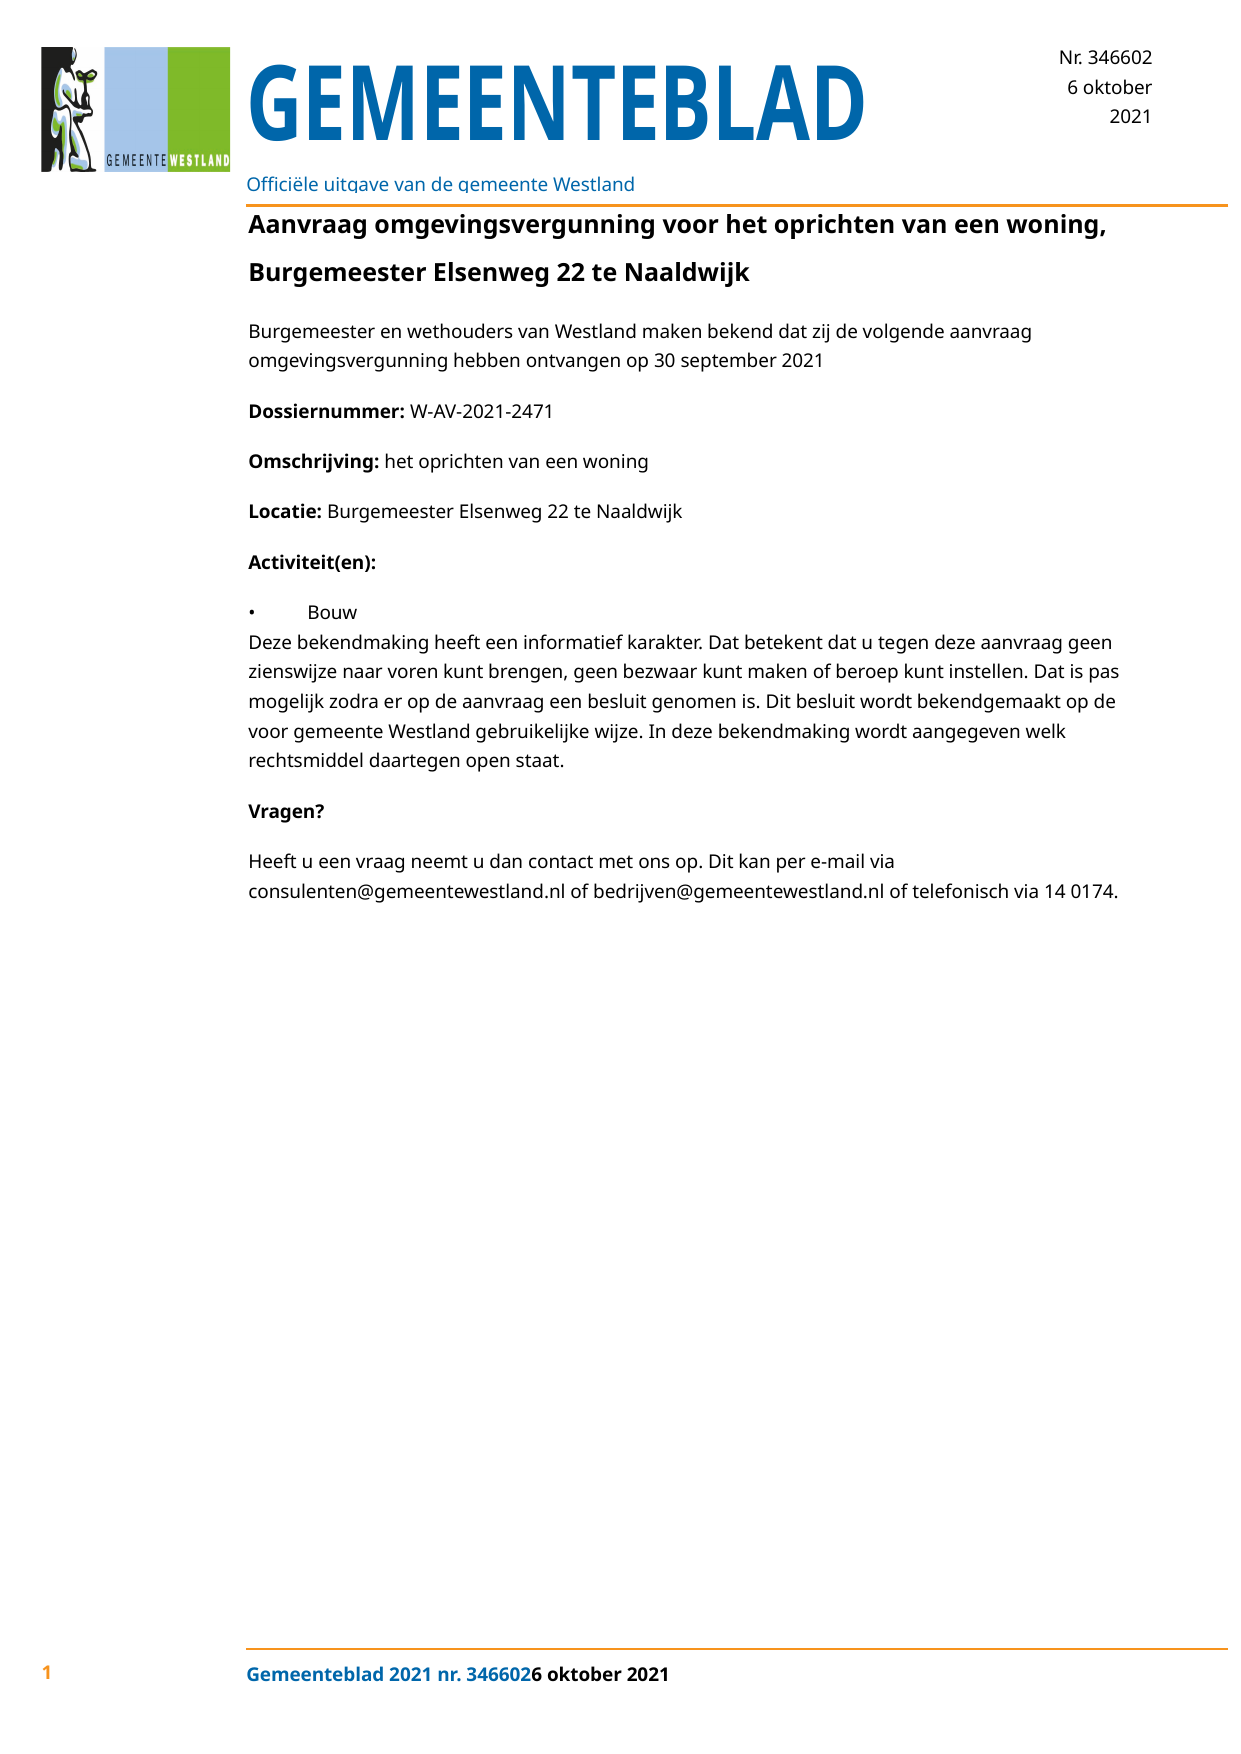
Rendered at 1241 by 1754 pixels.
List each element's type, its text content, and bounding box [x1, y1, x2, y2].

text Heeft u een vraag neemt u dan contact met ons op. Dit kan per e-mail via consulenten@gemeentewestland.nl of bedrijven@gemeentewestland.nl of telefonisch via 14 0174. [248, 848, 1152, 904]
text Vragen? [248, 798, 1152, 824]
picture [41, 47, 231, 172]
text Omschrijving: het oprichten van een woning [248, 448, 1152, 474]
list Bouw [248, 599, 1152, 625]
text Activiteit(en): [248, 549, 1152, 575]
text Deze bekendmaking heeft een informatief karakter. Dat betekent dat u tegen deze aanvraag geen zienswijze naar voren kunt brengen, geen bezwaar kunt maken of beroep kunt instellen. Dat is pas mogelijk zodra er op de aanvraag een besluit genomen is. Dit besluit wordt bekendgemaakt op de voor gemeente Westland gebruikelijke wijze. In deze bekendmaking wordt aangegeven welk rechtsmiddel daartegen open staat. [248, 629, 1152, 773]
text Burgemeester en wethouders van Westland maken bekend dat zij de volgende aanvraag omgevingsvergunning hebben ontvangen op 30 september 2021 [248, 318, 1152, 373]
text Dossiernummer: W-AV-2021-2471 [248, 398, 1152, 424]
text Aanvraag omgevingsvergunning voor het oprichten van een woning, Burgemeester Elsenweg 22 te Naaldwijk [248, 207, 1152, 288]
text Locatie: Burgemeester Elsenweg 22 te Naaldwijk [248, 499, 1152, 524]
